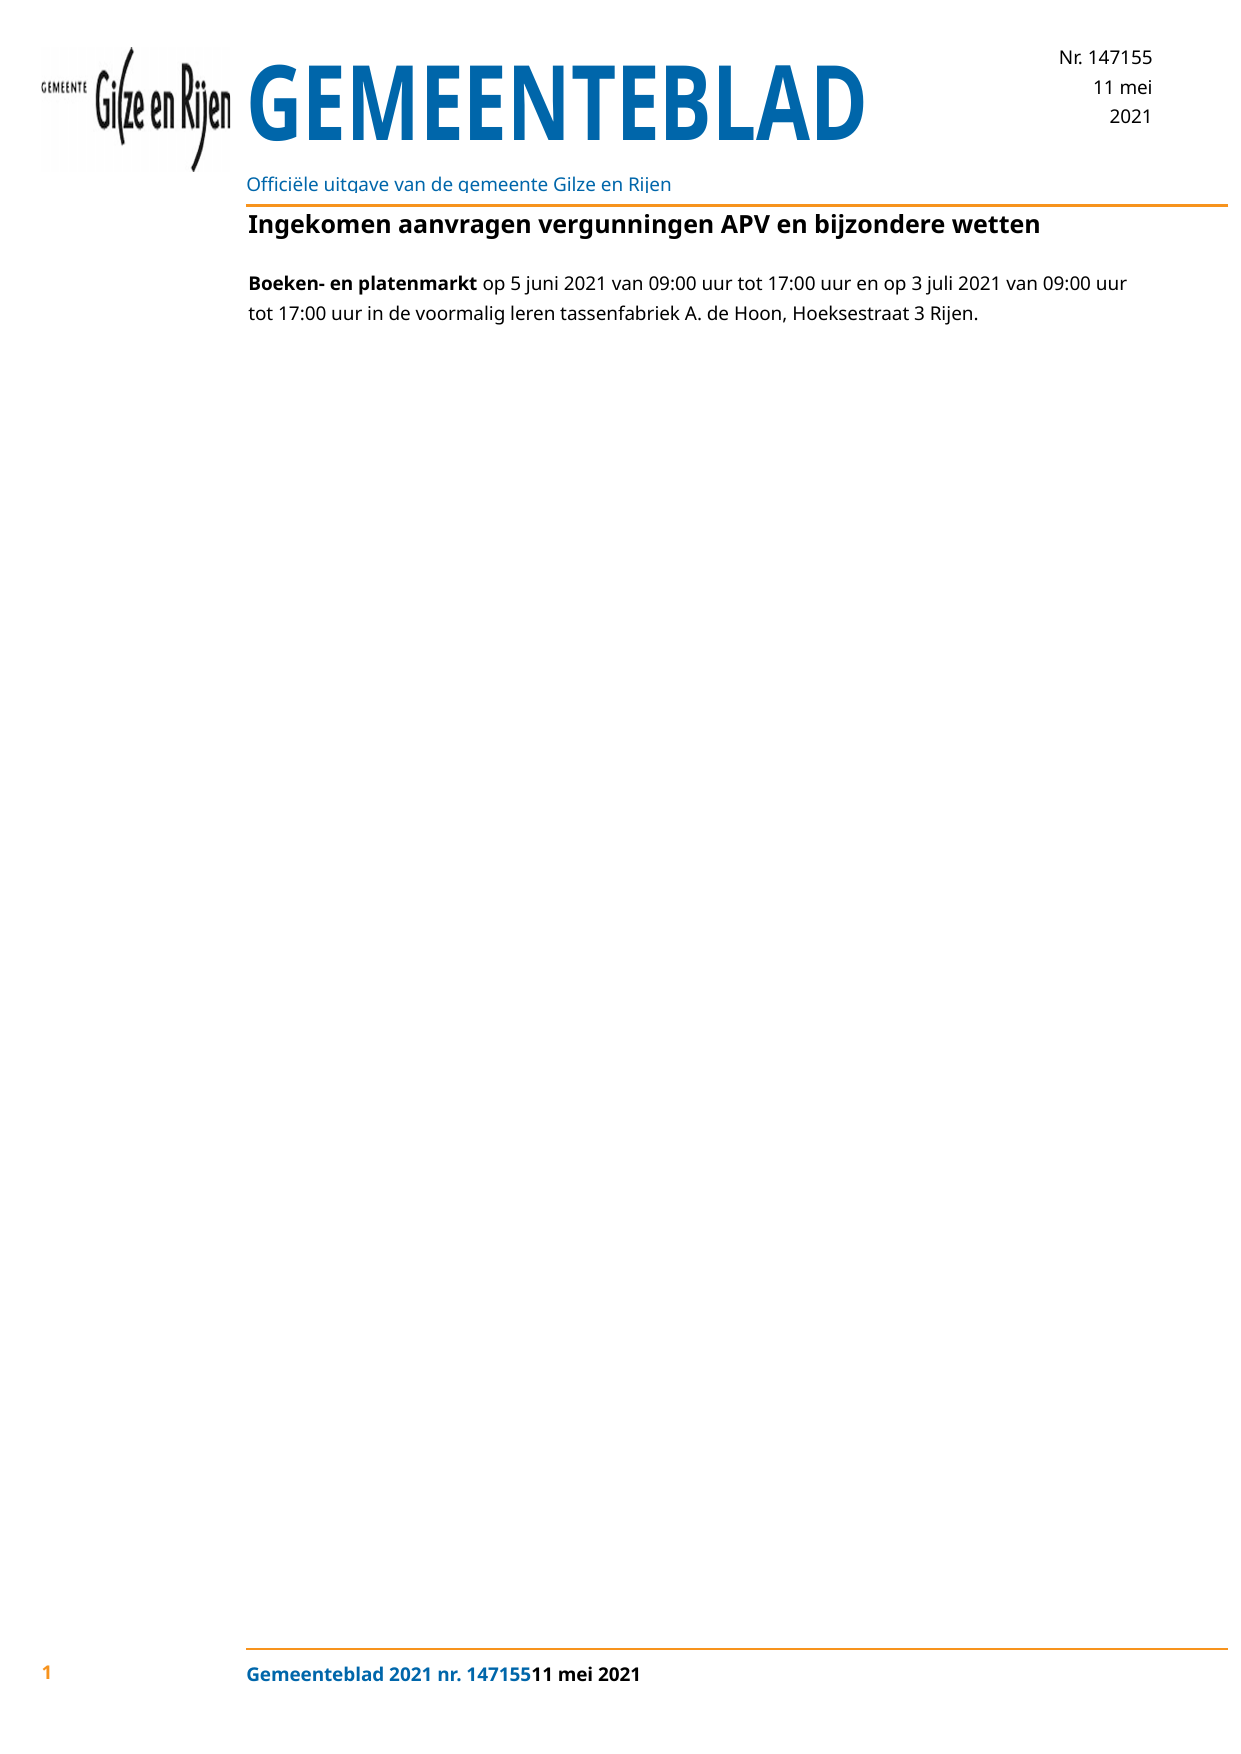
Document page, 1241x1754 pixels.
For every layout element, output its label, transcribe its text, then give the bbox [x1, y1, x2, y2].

picture [41, 47, 231, 172]
text Boeken- en platenmarkt op 5 juni 2021 van 09:00 uur tot 17:00 uur en op 3 juli 2021 van 09:00 uur tot 17:00 uur in de voormalig leren tassenfabriek A. de Hoon, Hoeksestraat 3 Rijen. [248, 270, 1152, 326]
text Ingekomen aanvragen vergunningen APV en bijzondere wetten [248, 207, 1152, 241]
